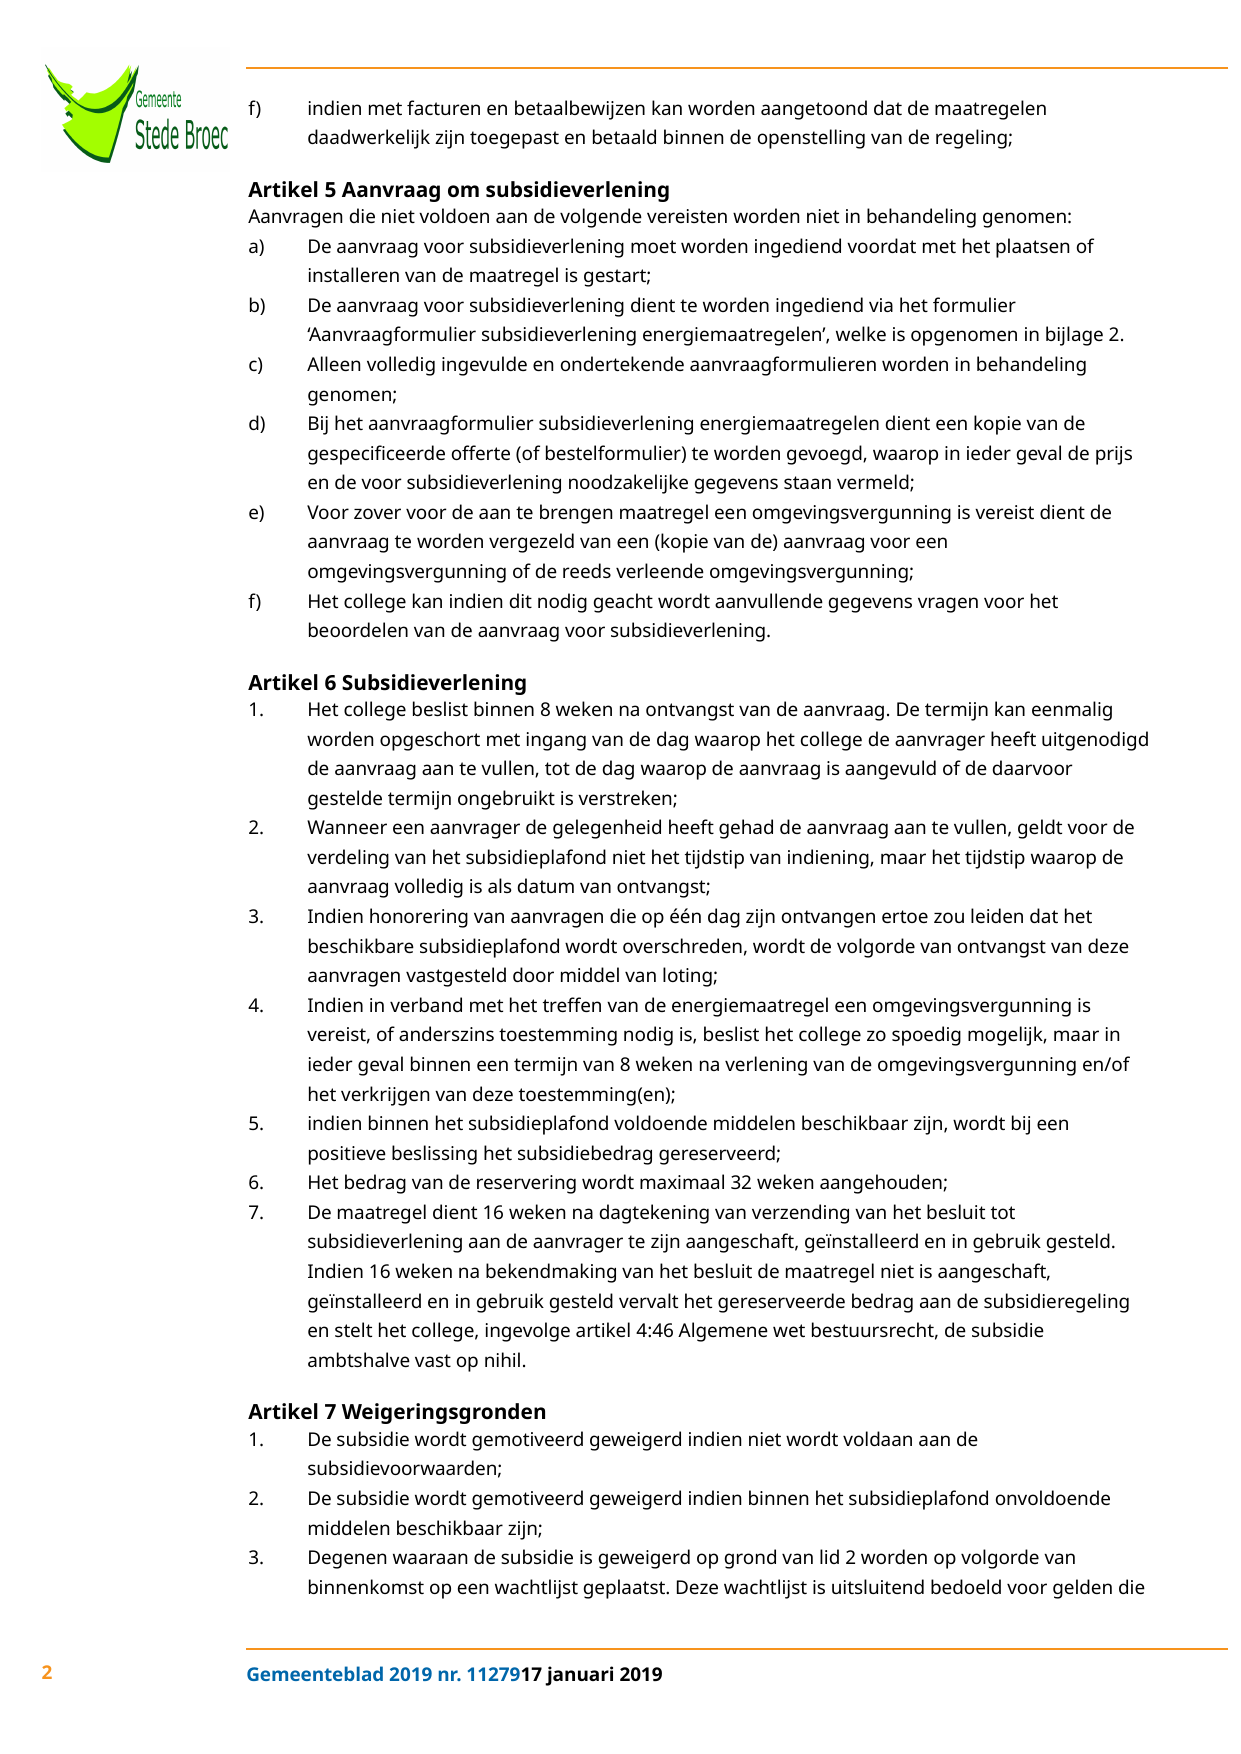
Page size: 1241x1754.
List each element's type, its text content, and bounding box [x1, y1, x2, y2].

list De subsidie wordt gemotiveerd geweigerd indien binnen het subsidieplafond onvoldoende middelen beschikbaar zijn; [248, 1485, 1152, 1540]
list Het college kan indien dit nodig geacht wordt aanvullende gegevens vragen voor het beoordelen van de aanvraag voor subsidieverlening. [248, 588, 1152, 643]
list Bij het aanvraagformulier subsidieverlening energiemaatregelen dient een kopie van de gespecificeerde offerte (of bestelformulier) te worden gevoegd, waarop in ieder geval de prijs en de voor subsidieverlening noodzakelijke gegevens staan vermeld; [248, 410, 1152, 495]
list Voor zover voor de aan te brengen maatregel een omgevingsvergunning is vereist dient de aanvraag te worden vergezeld van een (kopie van de) aanvraag voor een omgevingsvergunning of de reeds verleende omgevingsvergunning; [248, 499, 1152, 584]
text Artikel 5 Aanvraag om subsidieverlening [248, 175, 1152, 203]
text Artikel 7 Weigeringsgronden [248, 1397, 1152, 1426]
list De maatregel dient 16 weken na dagtekening van verzending van het besluit tot subsidieverlening aan de aanvrager te zijn aangeschaft, geïnstalleerd en in gebruik gesteld. Indien 16 weken na bekendmaking van het besluit de maatregel niet is aangeschaft, geïnstalleerd en in gebruik gesteld vervalt het gereserveerde bedrag aan de subsidieregeling en stelt het college, ingevolge artikel 4:46 Algemene wet bestuursrecht, de subsidie ambtshalve vast op nihil. [248, 1199, 1152, 1373]
list indien met facturen en betaalbewijzen kan worden aangetoond dat de maatregelen daadwerkelijk zijn toegepast en betaald binnen de openstelling van de regeling; [248, 95, 1152, 150]
list De aanvraag voor subsidieverlening moet worden ingediend voordat met het plaatsen of installeren van de maatregel is gestart; [248, 233, 1152, 288]
list indien binnen het subsidieplafond voldoende middelen beschikbaar zijn, wordt bij een positieve beslissing het subsidiebedrag gereserveerd; [248, 1110, 1152, 1166]
list Alleen volledig ingevulde en ondertekende aanvraagformulieren worden in behandeling genomen; [248, 351, 1152, 406]
list Degenen waaraan de subsidie is geweigerd op grond van lid 2 worden op volgorde van binnenkomst op een wachtlijst geplaatst. Deze wachtlijst is uitsluitend bedoeld voor gelden die [248, 1544, 1152, 1599]
list De aanvraag voor subsidieverlening dient te worden ingediend via het formulier ‘Aanvraagformulier subsidieverlening energiemaatregelen’, welke is opgenomen in bijlage 2. [248, 292, 1152, 347]
text Aanvragen die niet voldoen aan de volgende vereisten worden niet in behandeling genomen: [248, 203, 1152, 229]
list Indien honorering van aanvragen die op één dag zijn ontvangen ertoe zou leiden dat het beschikbare subsidieplafond wordt overschreden, wordt de volgorde van ontvangst van deze aanvragen vastgesteld door middel van loting; [248, 903, 1152, 988]
list Wanneer een aanvrager de gelegenheid heeft gehad de aanvraag aan te vullen, geldt voor de verdeling van het subsidieplafond niet het tijdstip van indiening, maar het tijdstip waarop de aanvraag volledig is als datum van ontvangst; [248, 814, 1152, 899]
list Het college beslist binnen 8 weken na ontvangst van de aanvraag. De termijn kan eenmalig worden opgeschort met ingang van de dag waarop het college de aanvrager heeft uitgenodigd de aanvraag aan te vullen, tot de dag waarop de aanvraag is aangevuld of de daarvoor gestelde termijn ongebruikt is verstreken; [248, 696, 1152, 811]
list Het bedrag van de reservering wordt maximaal 32 weken aangehouden; [248, 1169, 1152, 1195]
list Indien in verband met het treffen van de energiemaatregel een omgevingsvergunning is vereist, of anderszins toestemming nodig is, beslist het college zo spoedig mogelijk, maar in ieder geval binnen een termijn van 8 weken na verlening van de omgevingsvergunning en/of het verkrijgen van deze toestemming(en); [248, 992, 1152, 1107]
picture [41, 47, 231, 172]
text Artikel 6 Subsidieverlening [248, 668, 1152, 696]
list De subsidie wordt gemotiveerd geweigerd indien niet wordt voldaan aan de subsidievoorwaarden; [248, 1426, 1152, 1481]
